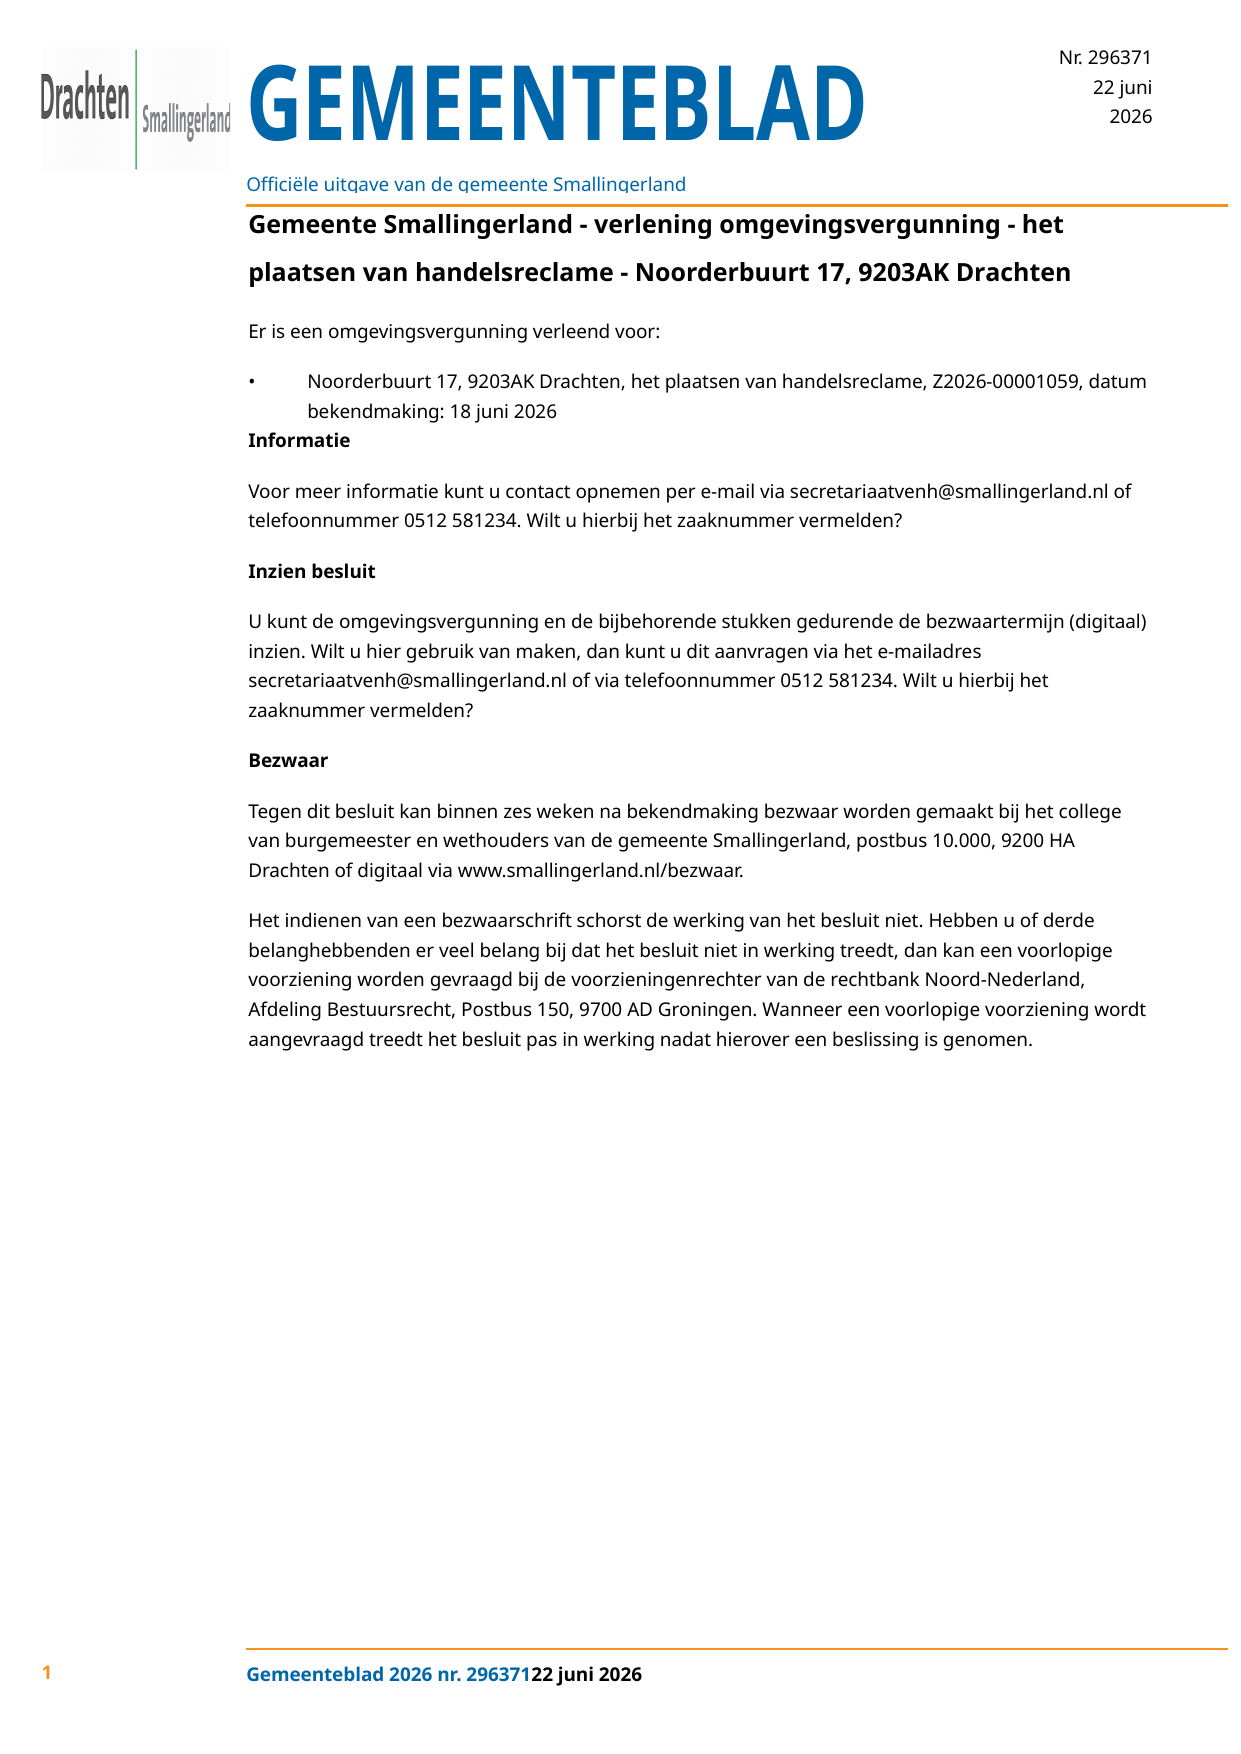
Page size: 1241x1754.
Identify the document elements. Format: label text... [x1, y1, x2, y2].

text Het indienen van een bezwaarschrift schorst de werking van het besluit niet. Hebben u of derde belanghebbenden er veel belang bij dat het besluit niet in werking treedt, dan kan een voorlopige voorziening worden gevraagd bij de voorzieningenrechter van de rechtbank Noord-Nederland, Afdeling Bestuursrecht, Postbus 150, 9700 AD Groningen. Wanneer een voorlopige voorziening wordt aangevraagd treedt het besluit pas in werking nadat hierover een beslissing is genomen. [248, 907, 1152, 1052]
text Gemeente Smallingerland - verlening omgevingsvergunning - het plaatsen van handelsreclame - Noorderbuurt 17, 9203AK Drachten [248, 207, 1152, 288]
text Informatie [248, 427, 1152, 453]
text Tegen dit besluit kan binnen zes weken na bekendmaking bezwaar worden gemaakt bij het college van burgemeester en wethouders van de gemeente Smallingerland, postbus 10.000, 9200 HA Drachten of digitaal via www.smallingerland.nl/bezwaar. [248, 798, 1152, 883]
text U kunt de omgevingsvergunning en de bijbehorende stukken gedurende de bezwaartermijn (digitaal) inzien. Wilt u hier gebruik van maken, dan kunt u dit aanvragen via het e-mailadres secretariaatvenh@smallingerland.nl of via telefoonnummer 0512 581234. Wilt u hierbij het zaaknummer vermelden? [248, 608, 1152, 723]
list Noorderbuurt 17, 9203AK Drachten, het plaatsen van handelsreclame, Z2026-00001059, datum bekendmaking: 18 juni 2026 [248, 368, 1152, 424]
text Voor meer informatie kunt u contact opnemen per e-mail via secretariaatvenh@smallingerland.nl of telefoonnummer 0512 581234. Wilt u hierbij het zaaknummer vermelden? [248, 478, 1152, 533]
picture [41, 47, 231, 172]
text Er is een omgevingsvergunning verleend voor: [248, 318, 1152, 344]
text Inzien besluit [248, 558, 1152, 584]
text Bezwaar [248, 747, 1152, 773]
